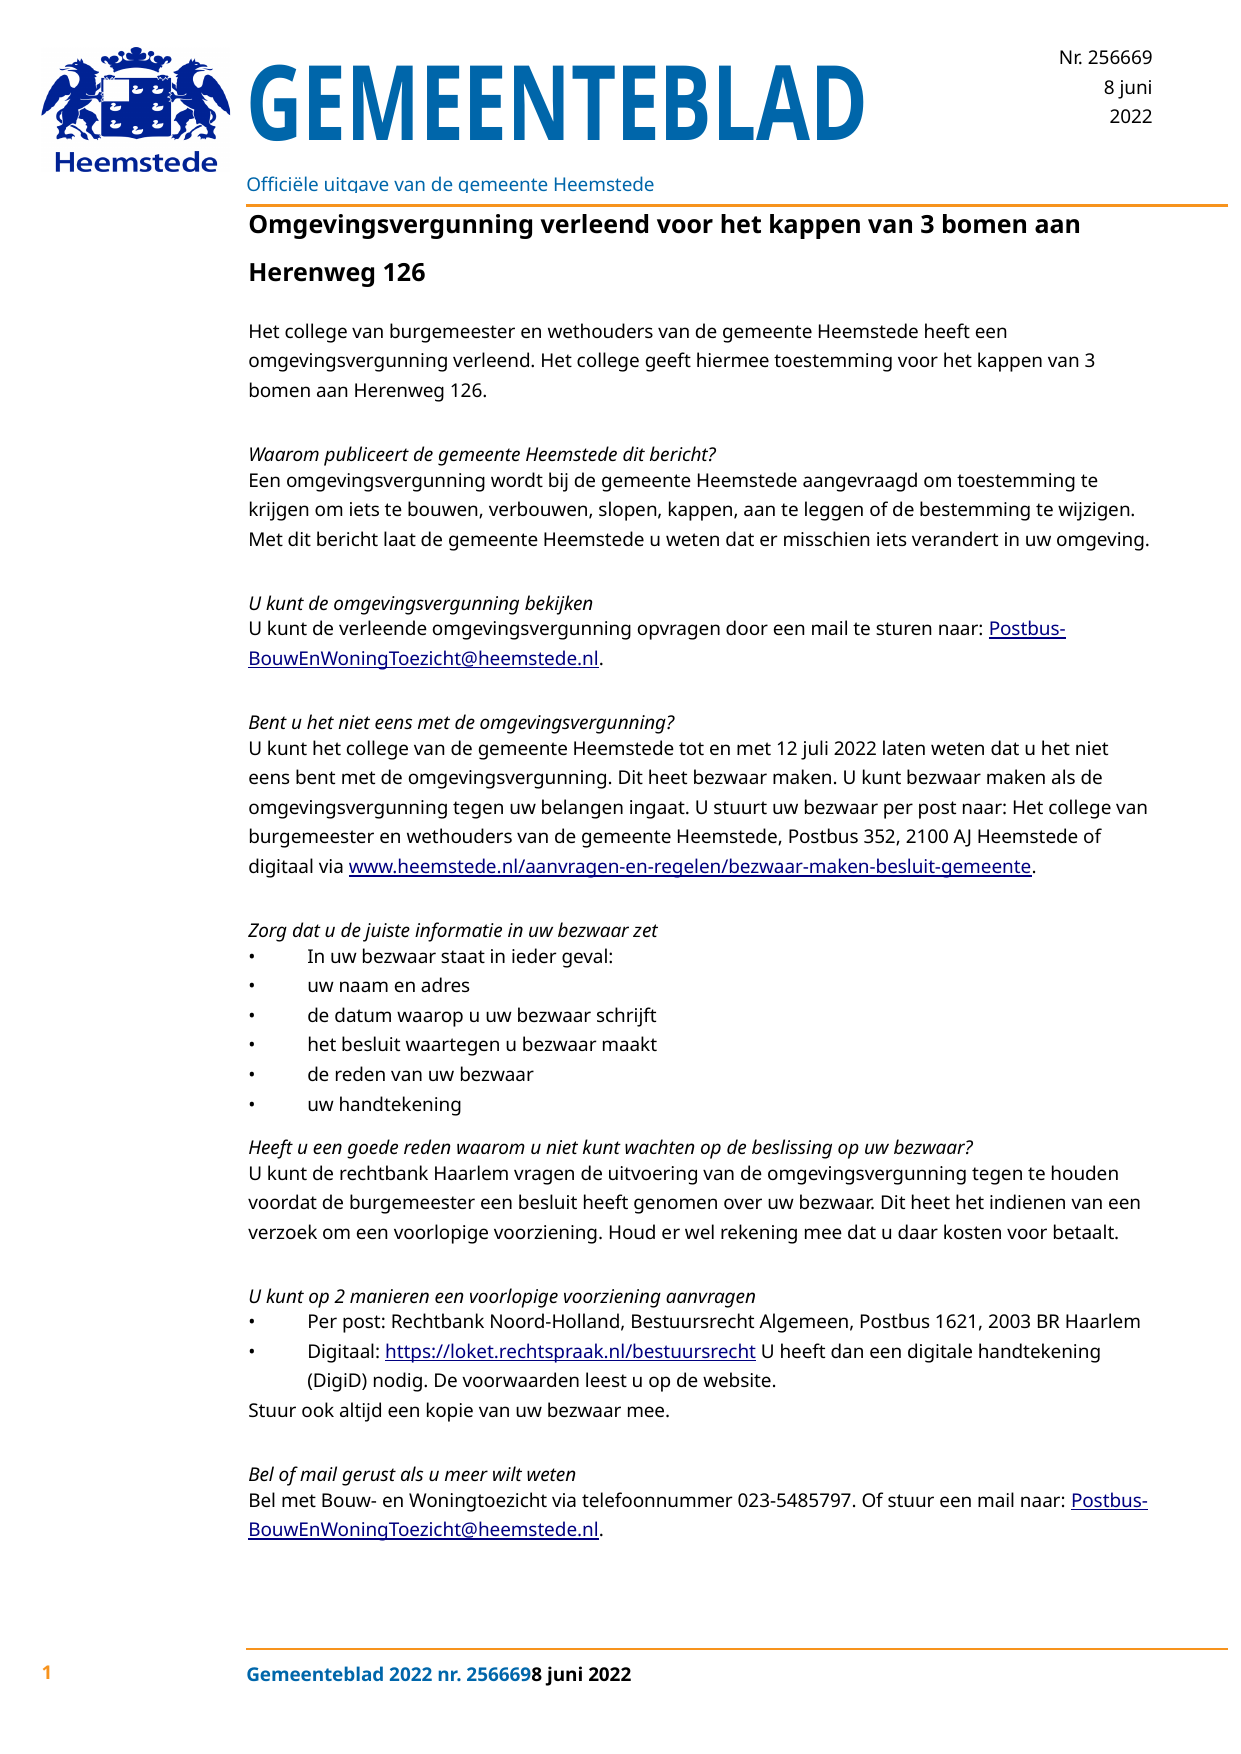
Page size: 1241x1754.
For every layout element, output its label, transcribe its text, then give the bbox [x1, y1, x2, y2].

text Zorg dat u de juiste informatie in uw bezwaar zet [248, 917, 1152, 943]
list In uw bezwaar staat in ieder geval: [248, 943, 1152, 969]
list het besluit waartegen u bezwaar maakt [248, 1032, 1152, 1057]
text Bent u het niet eens met de omgevingsvergunning? [248, 709, 1152, 735]
picture [41, 47, 231, 172]
list de reden van uw bezwaar [248, 1061, 1152, 1087]
list uw naam en adres [248, 972, 1152, 998]
list uw handtekening [248, 1091, 1152, 1117]
list Per post: Rechtbank Noord-Holland, Bestuursrecht Algemeen, Postbus 1621, 2003 BR Haarlem [248, 1308, 1152, 1334]
list Digitaal: https://loket.rechtspraak.nl/bestuursrecht U heeft dan een digitale handtekening (DigiD) nodig. De voorwaarden leest u op de website. [248, 1338, 1152, 1393]
list de datum waarop u uw bezwaar schrijft [248, 1002, 1152, 1028]
text U kunt de verleende omgevingsvergunning opvragen door een mail te sturen naar: Postbus-BouwEnWoningToezicht@heemstede.nl. [248, 616, 1152, 671]
text Het college van burgemeester en wethouders van de gemeente Heemstede heeft een omgevingsvergunning verleend. Het college geeft hiermee toestemming voor het kappen van 3 bomen aan Herenweg 126. [248, 318, 1152, 403]
text Stuur ook altijd een kopie van uw bezwaar mee. [248, 1397, 1152, 1423]
text U kunt de rechtbank Haarlem vragen de uitvoering van de omgevingsvergunning tegen te houden voordat de burgemeester een besluit heeft genomen over uw bezwaar. Dit heet het indienen van een verzoek om een voorlopige voorziening. Houd er wel rekening mee dat u daar kosten voor betaalt. [248, 1160, 1152, 1244]
text Waarom publiceert de gemeente Heemstede dit bericht? [248, 441, 1152, 467]
text Heeft u een goede reden waarom u niet kunt wachten op de beslissing op uw bezwaar? [248, 1134, 1152, 1160]
text Bel of mail gerust als u meer wilt weten [248, 1461, 1152, 1487]
text Bel met Bouw- en Woningtoezicht via telefoonnummer 023-5485797. Of stuur een mail naar: Postbus-BouwEnWoningToezicht@heemstede.nl. [248, 1487, 1152, 1542]
text U kunt de omgevingsvergunning bekijken [248, 590, 1152, 616]
text Omgevingsvergunning verleend voor het kappen van 3 bomen aan Herenweg 126 [248, 207, 1152, 288]
text U kunt het college van de gemeente Heemstede tot en met 12 juli 2022 laten weten dat u het niet eens bent met de omgevingsvergunning. Dit heet bezwaar maken. U kunt bezwaar maken als de omgevingsvergunning tegen uw belangen ingaat. U stuurt uw bezwaar per post naar: Het college van burgemeester en wethouders van de gemeente Heemstede, Postbus 352, 2100 AJ Heemstede of digitaal via www.heemstede.nl/aanvragen-en-regelen/bezwaar-maken-besluit-gemeente. [248, 735, 1152, 879]
text U kunt op 2 manieren een voorlopige voorziening aanvragen [248, 1283, 1152, 1308]
text Een omgevingsvergunning wordt bij de gemeente Heemstede aangevraagd om toestemming te krijgen om iets te bouwen, verbouwen, slopen, kappen, aan te leggen of de bestemming te wijzigen. Met dit bericht laat de gemeente Heemstede u weten dat er misschien iets verandert in uw omgeving. [248, 467, 1152, 552]
